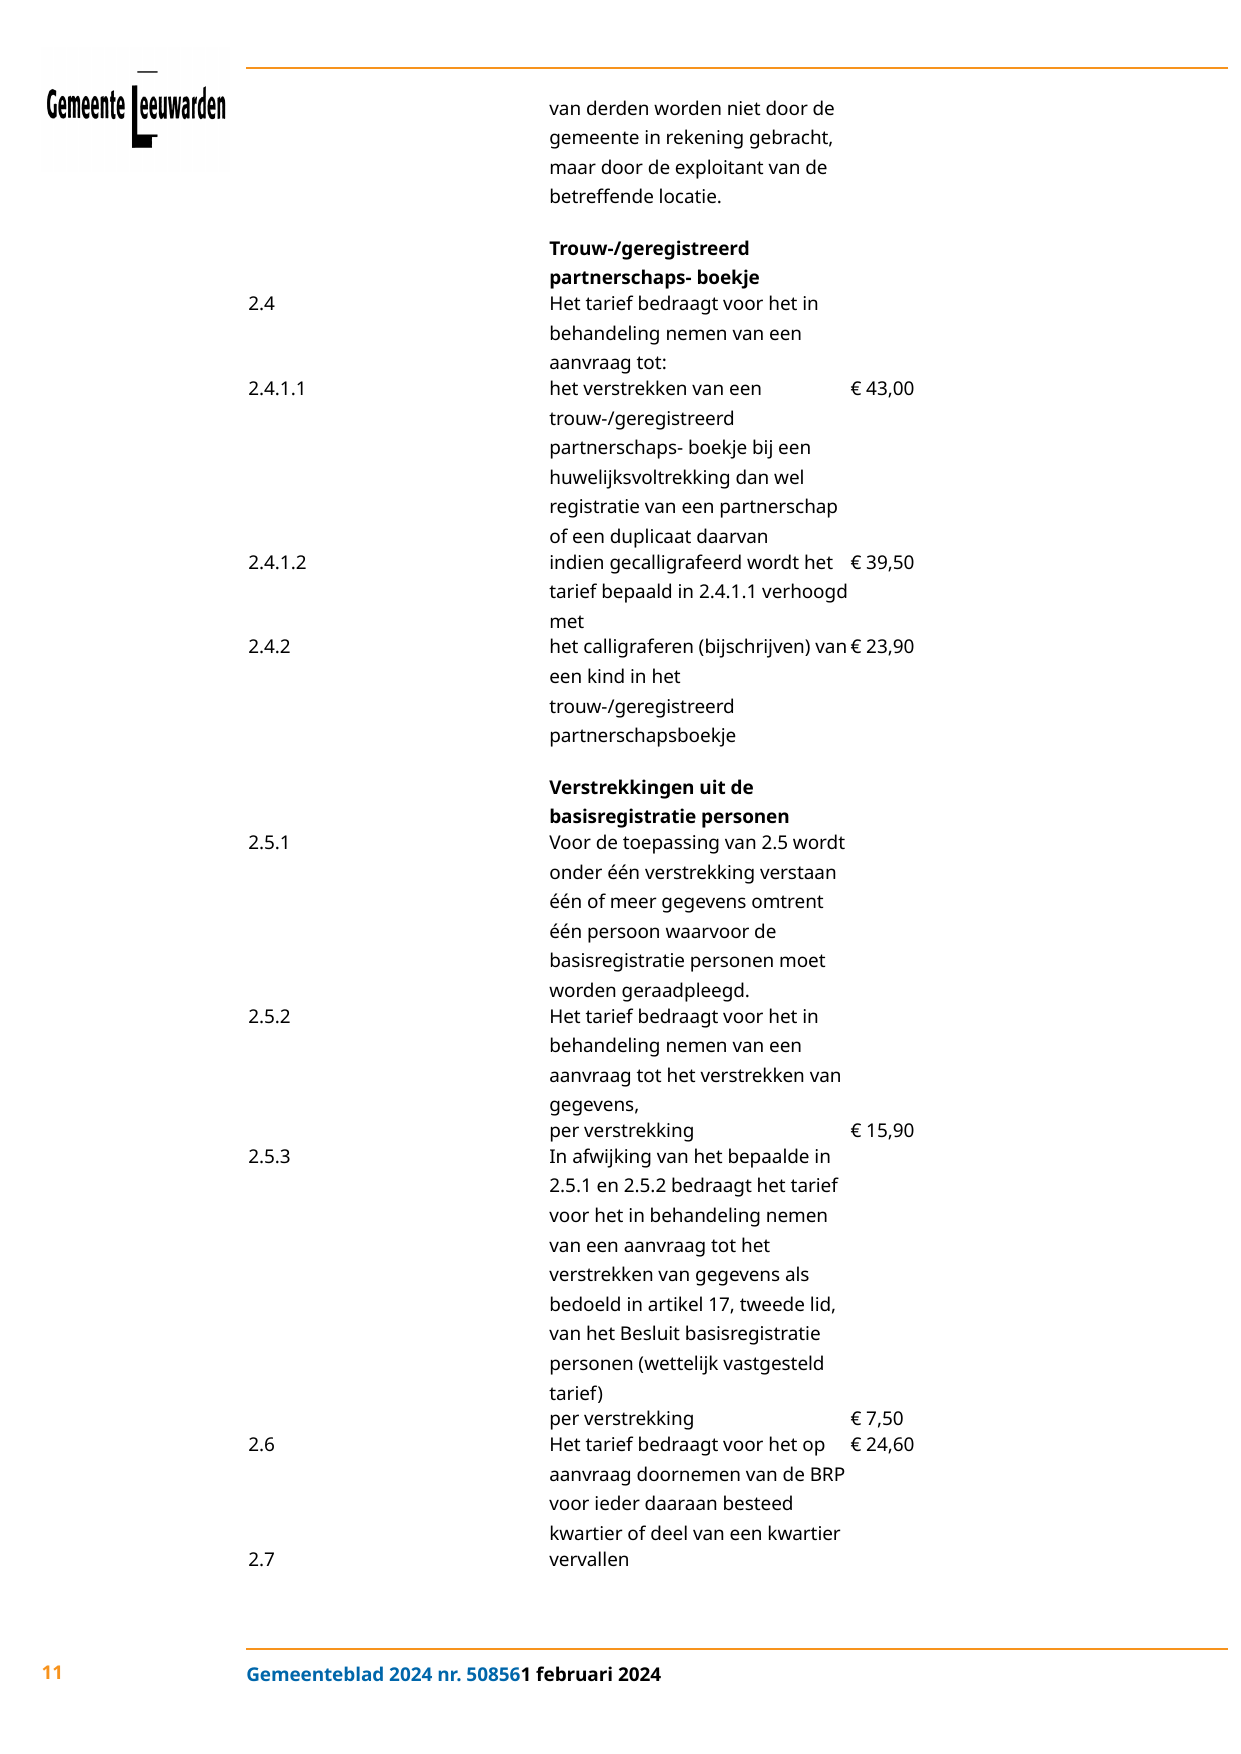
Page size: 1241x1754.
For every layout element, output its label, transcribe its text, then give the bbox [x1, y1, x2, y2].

table_cell Voor de toepassing van 2.5 wordt onder één verstrekking verstaan één of meer gegevens omtrent één persoon waarvoor de basisregistratie personen moet worden geraadpleegd. [549, 829, 850, 1003]
table_cell 2.4.1.1 [248, 375, 549, 549]
table_cell [248, 748, 549, 774]
table_cell het calligraferen (bijschrijven) van een kind in het trouw-/geregistreerd partnerschapsboekje [549, 634, 850, 748]
table_cell [248, 1118, 549, 1143]
table_cell [248, 1406, 549, 1431]
table_cell € 24,60 [850, 1431, 1152, 1546]
table_cell Het tarief bedraagt voor het in behandeling nemen van een aanvraag tot: [549, 290, 850, 375]
table_cell [549, 209, 850, 235]
table_cell € 7,50 [850, 1406, 1152, 1431]
table_cell [850, 1571, 1152, 1597]
table_cell 2.6 [248, 1431, 549, 1546]
table_cell per verstrekking [549, 1118, 850, 1143]
table_cell vervallen [549, 1546, 850, 1571]
table_cell [850, 235, 1152, 290]
table_cell € 39,50 [850, 549, 1152, 634]
table_cell [549, 748, 850, 774]
table_cell [549, 1571, 850, 1597]
table_cell per verstrekking [549, 1406, 850, 1431]
table_cell 2.4.1.2 [248, 549, 549, 634]
table_cell Het tarief bedraagt voor het in behandeling nemen van een aanvraag tot het verstrekken van gegevens, [549, 1003, 850, 1117]
table_cell In afwijking van het bepaalde in 2.5.1 en 2.5.2 bedraagt het tarief voor het in behandeling nemen van een aanvraag tot het verstrekken van gegevens als bedoeld in artikel 17, tweede lid, van het Besluit basisregistratie personen (wettelijk vastgesteld tarief) [549, 1143, 850, 1406]
table_cell het verstrekken van een trouw-/geregistreerd partnerschaps- boekje bij een huwelijksvoltrekking dan wel registratie van een partnerschap of een duplicaat daarvan [549, 375, 850, 549]
table_cell [248, 774, 549, 829]
table_cell Verstrekkingen uit de basisregistratie personen [549, 774, 850, 829]
table_cell 2.7 [248, 1546, 549, 1571]
table_cell [850, 95, 1152, 209]
table_cell 2.5.3 [248, 1143, 549, 1406]
table_cell [850, 1143, 1152, 1406]
table_cell € 43,00 [850, 375, 1152, 549]
table_cell [248, 95, 549, 209]
table_cell [850, 209, 1152, 235]
table_cell [850, 1546, 1152, 1571]
table_cell [850, 774, 1152, 829]
table_cell van derden worden niet door de gemeente in rekening gebracht, maar door de exploitant van de betreffende locatie. [549, 95, 850, 209]
table_cell [850, 290, 1152, 375]
table_cell [850, 748, 1152, 774]
table_cell [850, 829, 1152, 1003]
table_cell 2.4.2 [248, 634, 549, 748]
table_cell indien gecalligrafeerd wordt het tarief bepaald in 2.4.1.1 verhoogd met [549, 549, 850, 634]
table_cell [248, 209, 549, 235]
table_cell [850, 1003, 1152, 1117]
table_cell € 15,90 [850, 1118, 1152, 1143]
table_cell Trouw-/geregistreerd partnerschaps- boekje [549, 235, 850, 290]
table_cell € 23,90 [850, 634, 1152, 748]
table_cell Het tarief bedraagt voor het op aanvraag doornemen van de BRP voor ieder daaraan besteed kwartier of deel van een kwartier [549, 1431, 850, 1546]
table_cell 2.4 [248, 290, 549, 375]
table_cell [248, 235, 549, 290]
picture [41, 47, 231, 172]
table_cell 2.5.2 [248, 1003, 549, 1117]
table_cell [248, 1571, 549, 1597]
table_cell 2.5.1 [248, 829, 549, 1003]
